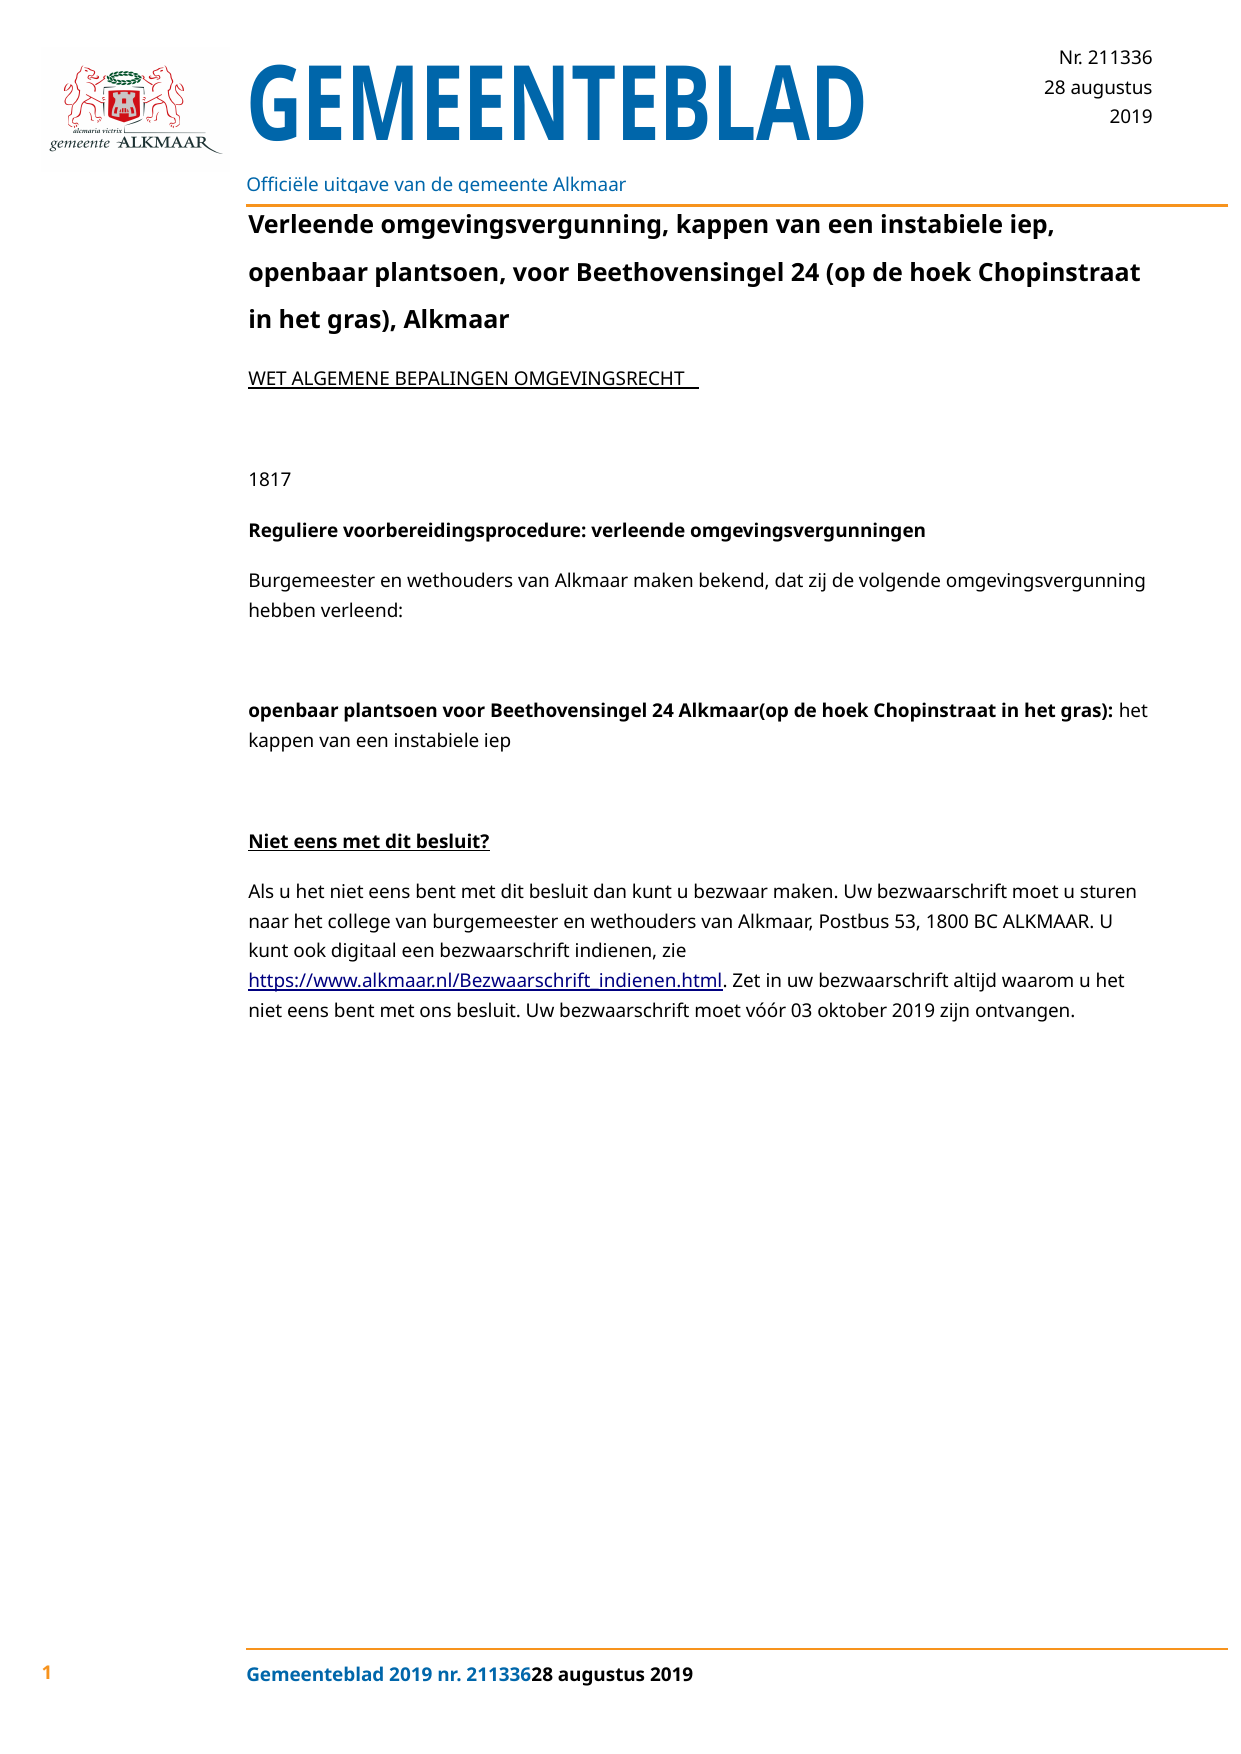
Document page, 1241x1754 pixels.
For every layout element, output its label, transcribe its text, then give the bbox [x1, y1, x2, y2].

text 1817 [248, 466, 1152, 492]
text Reguliere voorbereidingsprocedure: verleende omgevingsvergunningen [248, 517, 1152, 542]
text Niet eens met dit besluit? [248, 828, 1152, 854]
text openbaar plantsoen voor Beethovensingel 24 Alkmaar(op de hoek Chopinstraat in het gras): het kappen van een instabiele iep [248, 698, 1152, 753]
text Als u het niet eens bent met dit besluit dan kunt u bezwaar maken. Uw bezwaarschrift moet u sturen naar het college van burgemeester en wethouders van Alkmaar, Postbus 53, 1800 BC ALKMAAR. U kunt ook digitaal een bezwaarschrift indienen, zie https://www.alkmaar.nl/Bezwaarschrift_indienen.html. Zet in uw bezwaarschrift altijd waarom u het niet eens bent met ons besluit. Uw bezwaarschrift moet vóór 03 oktober 2019 zijn ontvangen. [248, 878, 1152, 1022]
text WET ALGEMENE BEPALINGEN OMGEVINGSRECHT [248, 366, 1152, 391]
picture [41, 47, 231, 172]
text Burgemeester en wethouders van Alkmaar maken bekend, dat zij de volgende omgevingsvergunning hebben verleend: [248, 567, 1152, 622]
text Verleende omgevingsvergunning, kappen van een instabiele iep, openbaar plantsoen, voor Beethovensingel 24 (op de hoek Chopinstraat in het gras), Alkmaar [248, 207, 1152, 336]
